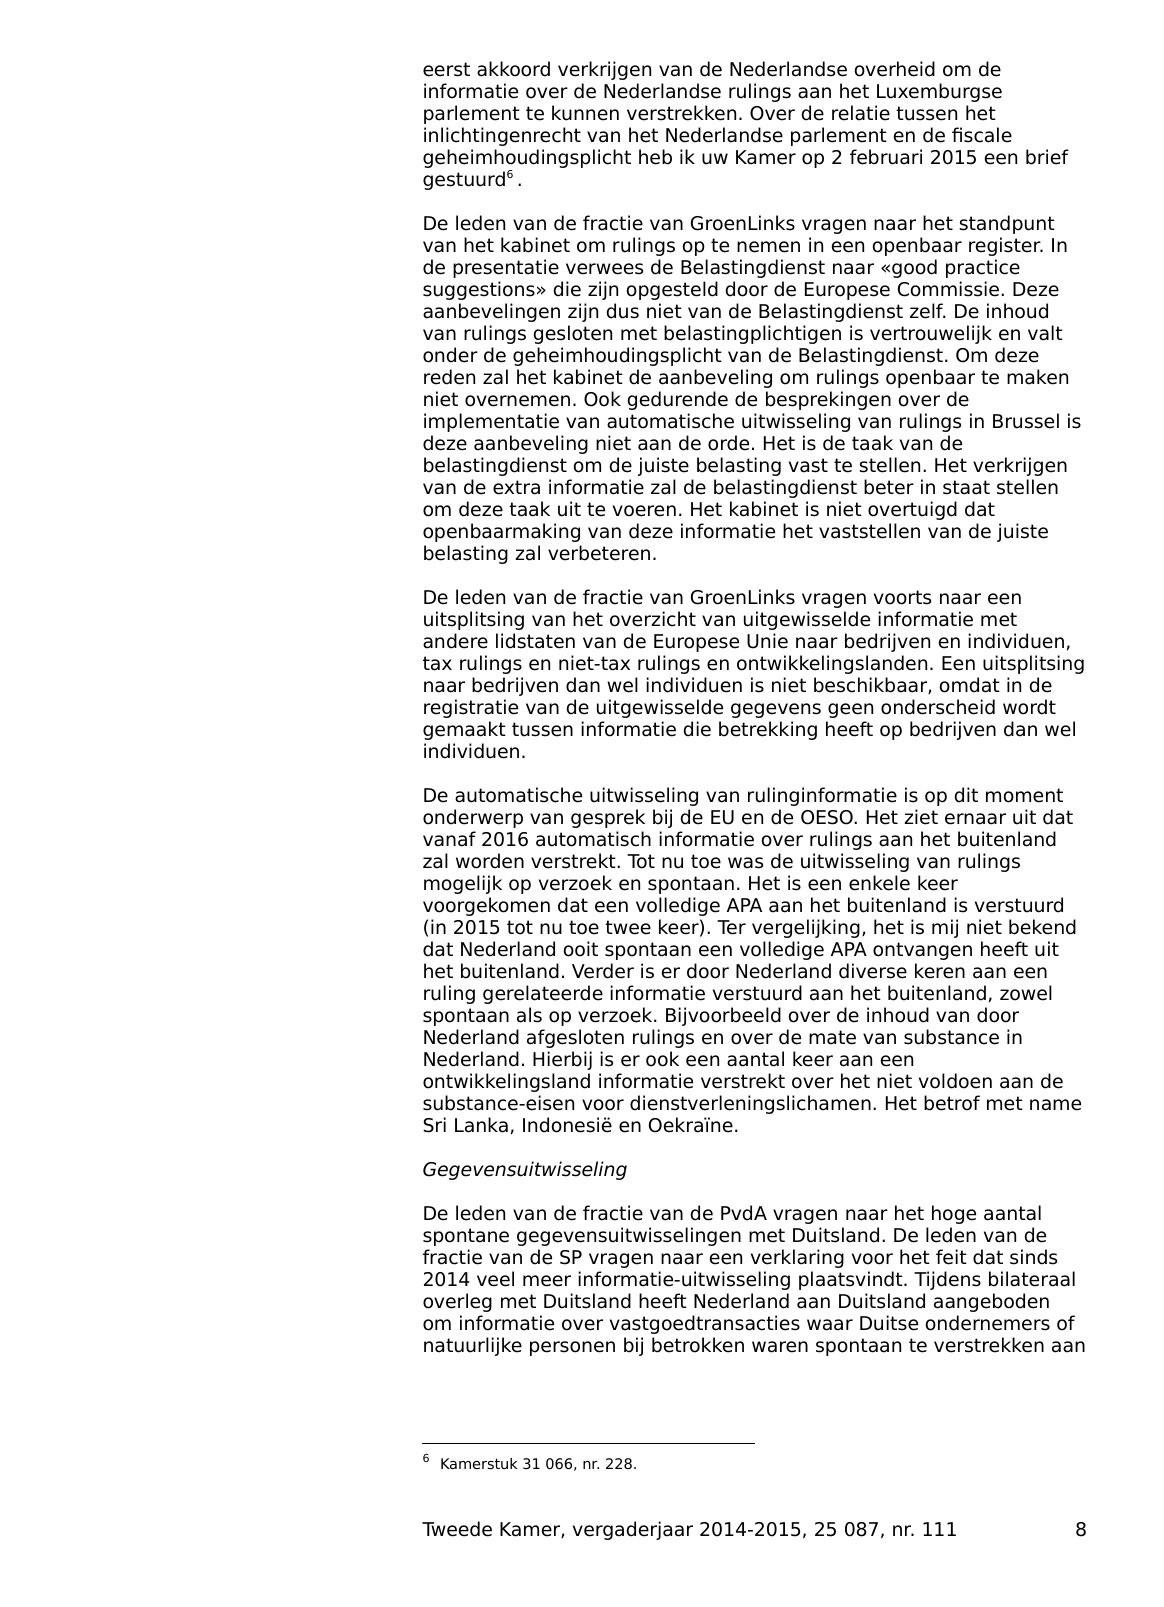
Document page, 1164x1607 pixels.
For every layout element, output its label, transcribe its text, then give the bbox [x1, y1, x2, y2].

text Kamerstuk 31 066, nr. 228. [422, 1452, 1087, 1474]
text eerst akkoord verkrijgen van de Nederlandse overheid om de informatie over de Nederlandse rulings aan het Luxemburgse parlement te kunnen verstrekken. Over de relatie tussen het inlichtingenrecht van het Nederlandse parlement en de fiscale geheimhoudingsplicht heb ik uw Kamer op 2 februari 2015 een brief gestuurd. [422, 59, 1087, 191]
subtitle Gegevensuitwisseling [422, 1159, 1087, 1181]
text De leden van de fractie van GroenLinks vragen naar het standpunt van het kabinet om rulings op te nemen in een openbaar register. In de presentatie verwees de Belastingdienst naar «good practice suggestions» die zijn opgesteld door de Europese Commissie. Deze aanbevelingen zijn dus niet van de Belastingdienst zelf. De inhoud van rulings gesloten met belastingplichtigen is vertrouwelijk en valt onder de geheimhoudingsplicht van de Belastingdienst. Om deze reden zal het kabinet de aanbeveling om rulings openbaar te maken niet overnemen. Ook gedurende de besprekingen over de implementatie van automatische uitwisseling van rulings in Brussel is deze aanbeveling niet aan de orde. Het is de taak van de belastingdienst om de juiste belasting vast te stellen. Het verkrijgen van de extra informatie zal de belastingdienst beter in staat stellen om deze taak uit te voeren. Het kabinet is niet overtuigd dat openbaarmaking van deze informatie het vaststellen van de juiste belasting zal verbeteren. [422, 213, 1087, 565]
text De leden van de fractie van de PvdA vragen naar het hoge aantal spontane gegevensuitwisselingen met Duitsland. De leden van de fractie van de SP vragen naar een verklaring voor het feit dat sinds 2014 veel meer informatie-uitwisseling plaatsvindt. Tijdens bilateraal overleg met Duitsland heeft Nederland aan Duitsland aangeboden om informatie over vastgoedtransacties waar Duitse ondernemers of natuurlijke personen bij betrokken waren spontaan te verstrekken aan [422, 1203, 1087, 1357]
text De leden van de fractie van GroenLinks vragen voorts naar een uitsplitsing van het overzicht van uitgewisselde informatie met andere lidstaten van de Europese Unie naar bedrijven en individuen, tax rulings en niet-tax rulings en ontwikkelingslanden. Een uitsplitsing naar bedrijven dan wel individuen is niet beschikbaar, omdat in de registratie van de uitgewisselde gegevens geen onderscheid wordt gemaakt tussen informatie die betrekking heeft op bedrijven dan wel individuen. [422, 587, 1087, 763]
text De automatische uitwisseling van rulinginformatie is op dit moment onderwerp van gesprek bij de EU en de OESO. Het ziet ernaar uit dat vanaf 2016 automatisch informatie over rulings aan het buitenland zal worden verstrekt. Tot nu toe was de uitwisseling van rulings mogelijk op verzoek en spontaan. Het is een enkele keer voorgekomen dat een volledige APA aan het buitenland is verstuurd (in 2015 tot nu toe twee keer). Ter vergelijking, het is mij niet bekend dat Nederland ooit spontaan een volledige APA ontvangen heeft uit het buitenland. Verder is er door Nederland diverse keren aan een ruling gerelateerde informatie verstuurd aan het buitenland, zowel spontaan als op verzoek. Bijvoorbeeld over de inhoud van door Nederland afgesloten rulings en over de mate van substance in Nederland. Hierbij is er ook een aantal keer aan een ontwikkelingsland informatie verstrekt over het niet voldoen aan de substance-eisen voor dienstverleningslichamen. Het betrof met name Sri Lanka, Indonesië en Oekraïne. [422, 785, 1087, 1137]
